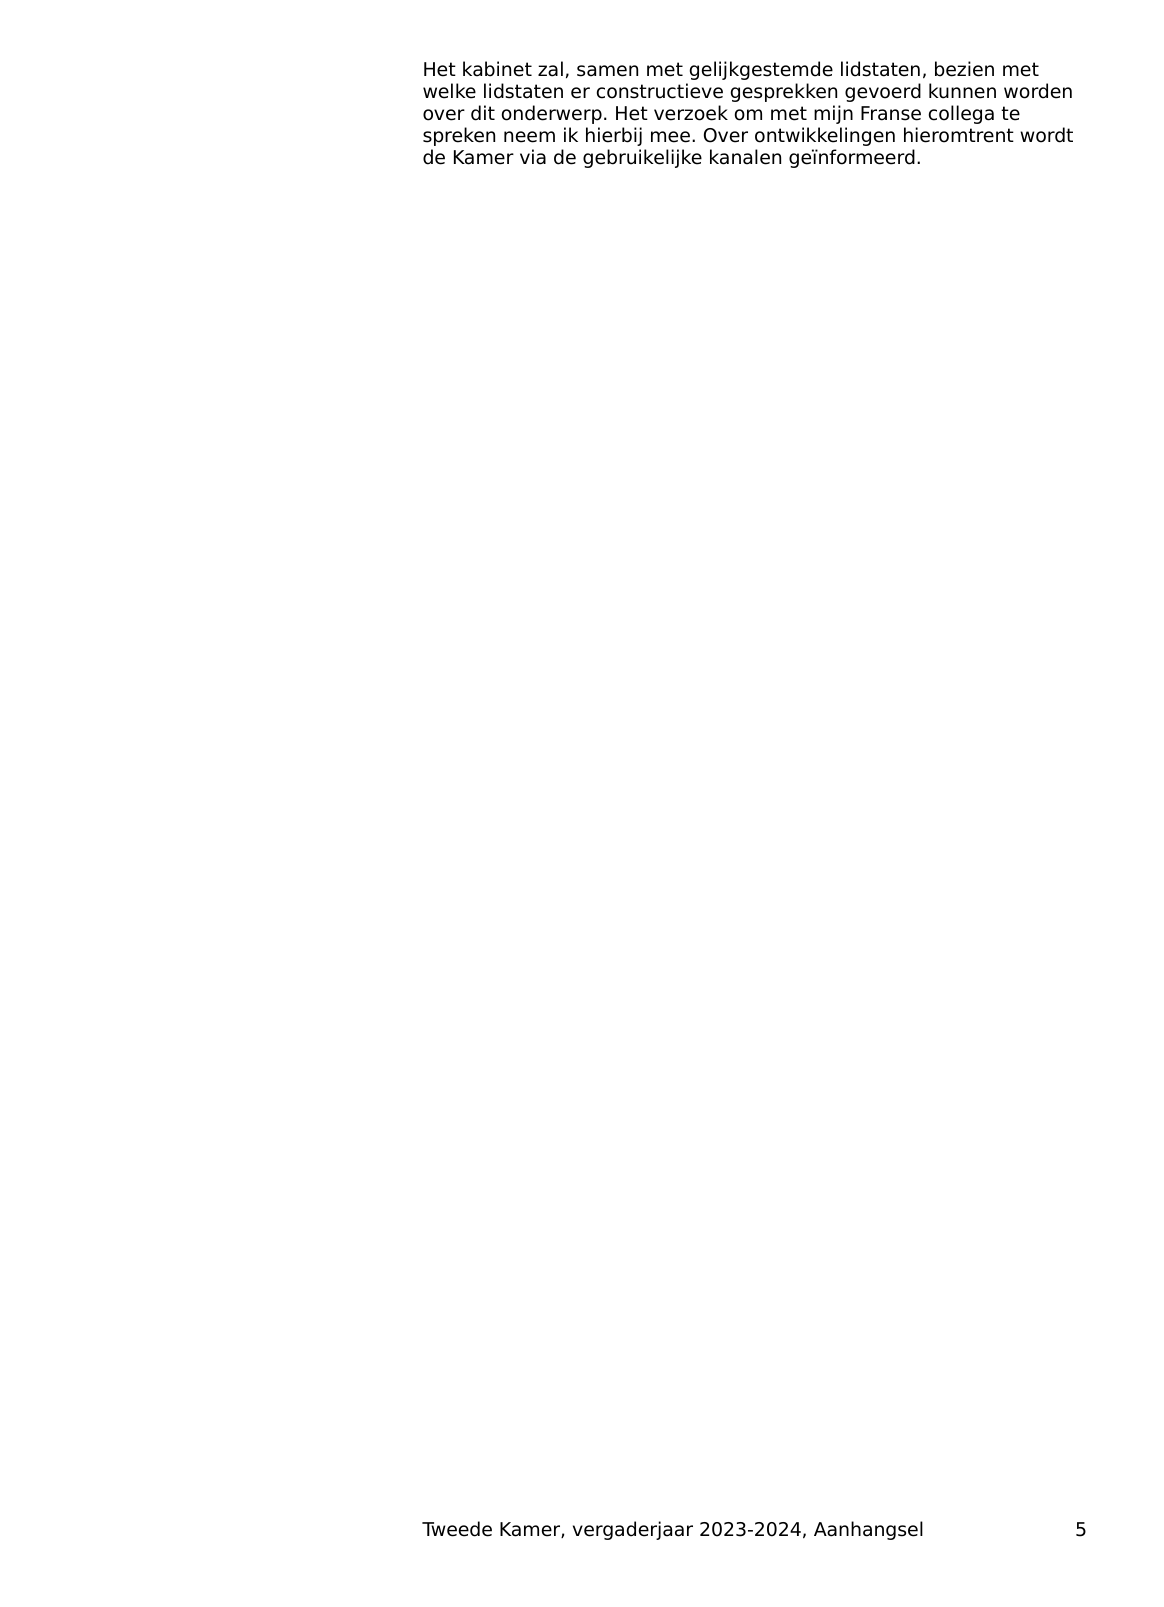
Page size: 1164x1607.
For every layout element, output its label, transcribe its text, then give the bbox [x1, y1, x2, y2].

text Het kabinet zal, samen met gelijkgestemde lidstaten, bezien met welke lidstaten er constructieve gesprekken gevoerd kunnen worden over dit onderwerp. Het verzoek om met mijn Franse collega te spreken neem ik hierbij mee. Over ontwikkelingen hieromtrent wordt de Kamer via de gebruikelijke kanalen geïnformeerd. [422, 59, 1087, 169]
